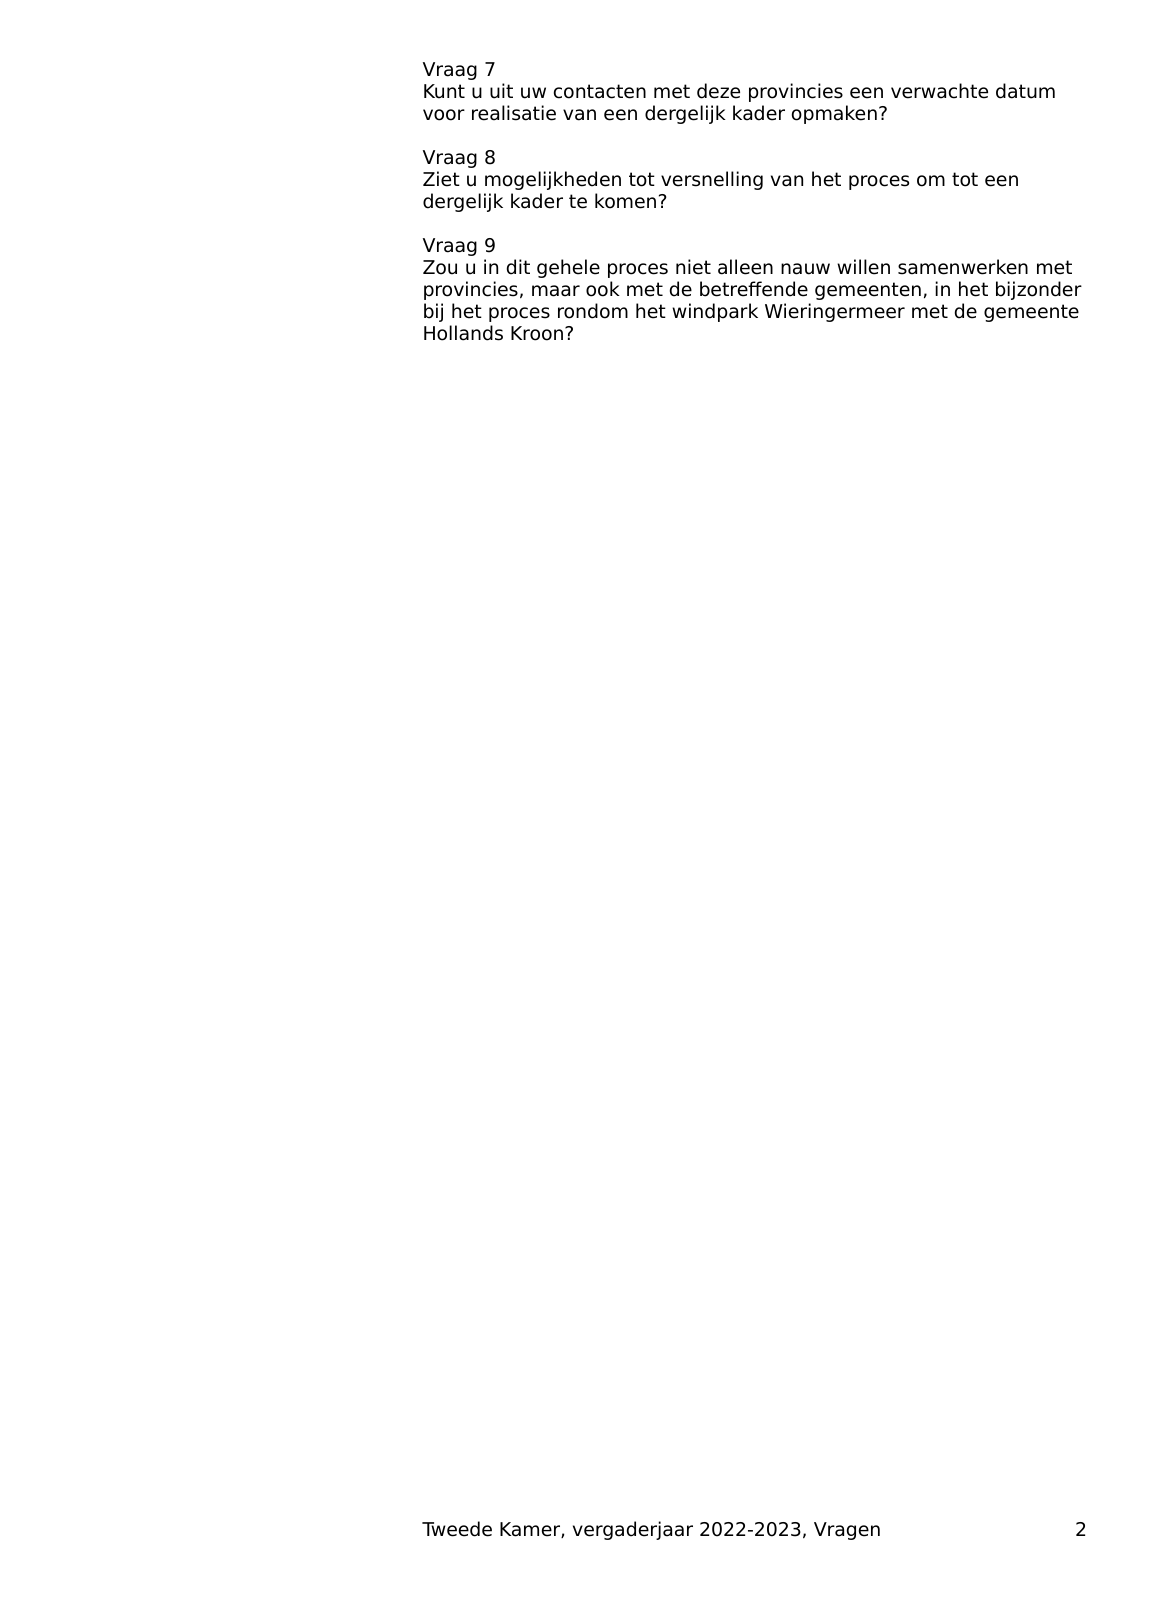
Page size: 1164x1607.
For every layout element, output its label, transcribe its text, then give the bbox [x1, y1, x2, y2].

text Kunt u uit uw contacten met deze provincies een verwachte datum voor realisatie van een dergelijk kader opmaken? [422, 81, 1087, 125]
text Ziet u mogelijkheden tot versnelling van het proces om tot een dergelijk kader te komen? [422, 169, 1087, 213]
text Zou u in dit gehele proces niet alleen nauw willen samenwerken met provincies, maar ook met de betreffende gemeenten, in het bijzonder bij het proces rondom het windpark Wieringermeer met de gemeente Hollands Kroon? [422, 257, 1087, 345]
text Vraag 8 [422, 147, 1087, 169]
text Vraag 7 [422, 59, 1087, 81]
text Vraag 9 [422, 235, 1087, 257]
